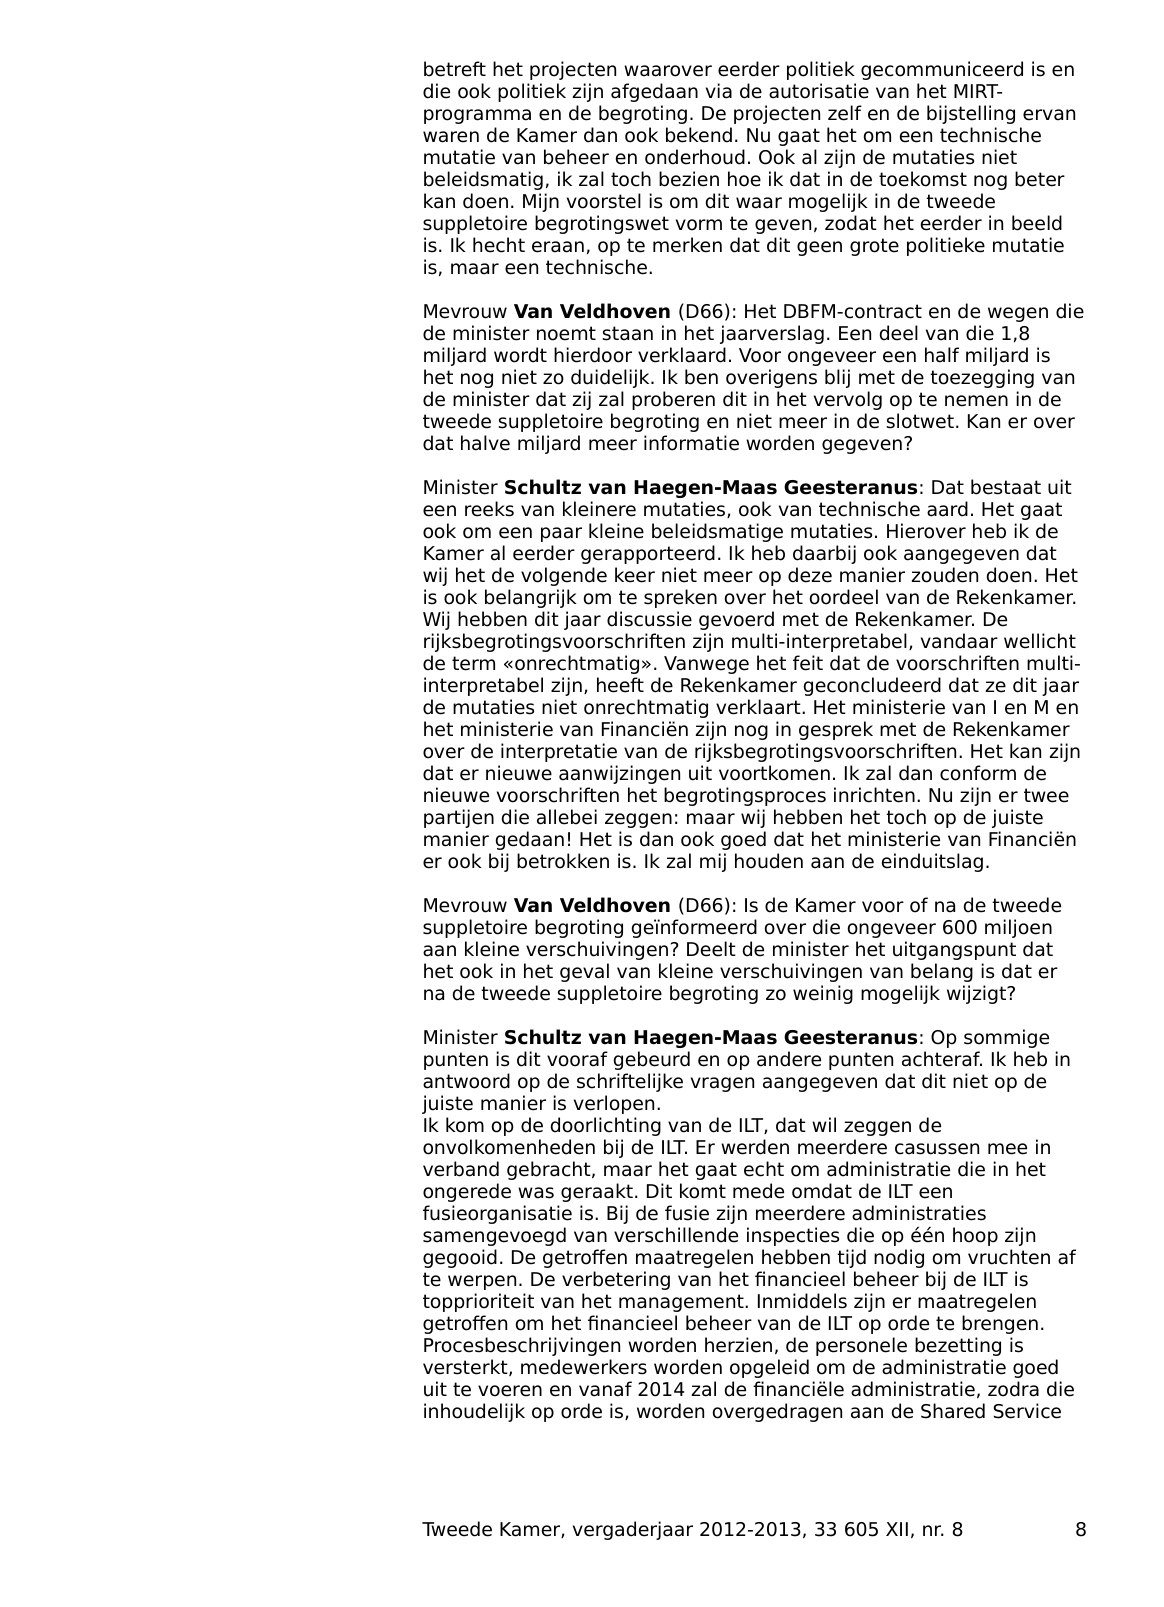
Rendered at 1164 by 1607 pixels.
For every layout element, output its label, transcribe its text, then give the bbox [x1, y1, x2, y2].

text betreft het projecten waarover eerder politiek gecommuniceerd is en die ook politiek zijn afgedaan via de autorisatie van het MIRT-programma en de begroting. De projecten zelf en de bijstelling ervan waren de Kamer dan ook bekend. Nu gaat het om een technische mutatie van beheer en onderhoud. Ook al zijn de mutaties niet beleidsmatig, ik zal toch bezien hoe ik dat in de toekomst nog beter kan doen. Mijn voorstel is om dit waar mogelijk in de tweede suppletoire begrotingswet vorm te geven, zodat het eerder in beeld is. Ik hecht eraan, op te merken dat dit geen grote politieke mutatie is, maar een technische. [422, 59, 1087, 279]
text Minister Schultz van Haegen-Maas Geesteranus: Op sommige punten is dit vooraf gebeurd en op andere punten achteraf. Ik heb in antwoord op de schriftelijke vragen aangegeven dat dit niet op de juiste manier is verlopen. [422, 1027, 1087, 1115]
text Minister Schultz van Haegen-Maas Geesteranus: Dat bestaat uit een reeks van kleinere mutaties, ook van technische aard. Het gaat ook om een paar kleine beleidsmatige mutaties. Hierover heb ik de Kamer al eerder gerapporteerd. Ik heb daarbij ook aangegeven dat wij het de volgende keer niet meer op deze manier zouden doen. Het is ook belangrijk om te spreken over het oordeel van de Rekenkamer. Wij hebben dit jaar discussie gevoerd met de Rekenkamer. De rijksbegrotingsvoorschriften zijn multi-interpretabel, vandaar wellicht de term «onrechtmatig». Vanwege het feit dat de voorschriften multi-interpretabel zijn, heeft de Rekenkamer geconcludeerd dat ze dit jaar de mutaties niet onrechtmatig verklaart. Het ministerie van I en M en het ministerie van Financiën zijn nog in gesprek met de Rekenkamer over de interpretatie van de rijksbegrotingsvoorschriften. Het kan zijn dat er nieuwe aanwijzingen uit voortkomen. Ik zal dan conform de nieuwe voorschriften het begrotingsproces inrichten. Nu zijn er twee partijen die allebei zeggen: maar wij hebben het toch op de juiste manier gedaan! Het is dan ook goed dat het ministerie van Financiën er ook bij betrokken is. Ik zal mij houden aan de einduitslag. [422, 477, 1087, 873]
text Ik kom op de doorlichting van de ILT, dat wil zeggen de onvolkomenheden bij de ILT. Er werden meerdere casussen mee in verband gebracht, maar het gaat echt om administratie die in het ongerede was geraakt. Dit komt mede omdat de ILT een fusieorganisatie is. Bij de fusie zijn meerdere administraties samengevoegd van verschillende inspecties die op één hoop zijn gegooid. De getroffen maatregelen hebben tijd nodig om vruchten af te werpen. De verbetering van het financieel beheer bij de ILT is topprioriteit van het management. Inmiddels zijn er maatregelen getroffen om het financieel beheer van de ILT op orde te brengen. Procesbeschrijvingen worden herzien, de personele bezetting is versterkt, medewerkers worden opgeleid om de administratie goed uit te voeren en vanaf 2014 zal de financiële administratie, zodra die inhoudelijk op orde is, worden overgedragen aan de Shared Service [422, 1115, 1087, 1423]
text Mevrouw Van Veldhoven (D66): Is de Kamer voor of na de tweede suppletoire begroting geïnformeerd over die ongeveer 600 miljoen aan kleine verschuivingen? Deelt de minister het uitgangspunt dat het ook in het geval van kleine verschuivingen van belang is dat er na de tweede suppletoire begroting zo weinig mogelijk wijzigt? [422, 895, 1087, 1005]
text Mevrouw Van Veldhoven (D66): Het DBFM-contract en de wegen die de minister noemt staan in het jaarverslag. Een deel van die 1,8 miljard wordt hierdoor verklaard. Voor ongeveer een half miljard is het nog niet zo duidelijk. Ik ben overigens blij met de toezegging van de minister dat zij zal proberen dit in het vervolg op te nemen in de tweede suppletoire begroting en niet meer in de slotwet. Kan er over dat halve miljard meer informatie worden gegeven? [422, 301, 1087, 455]
